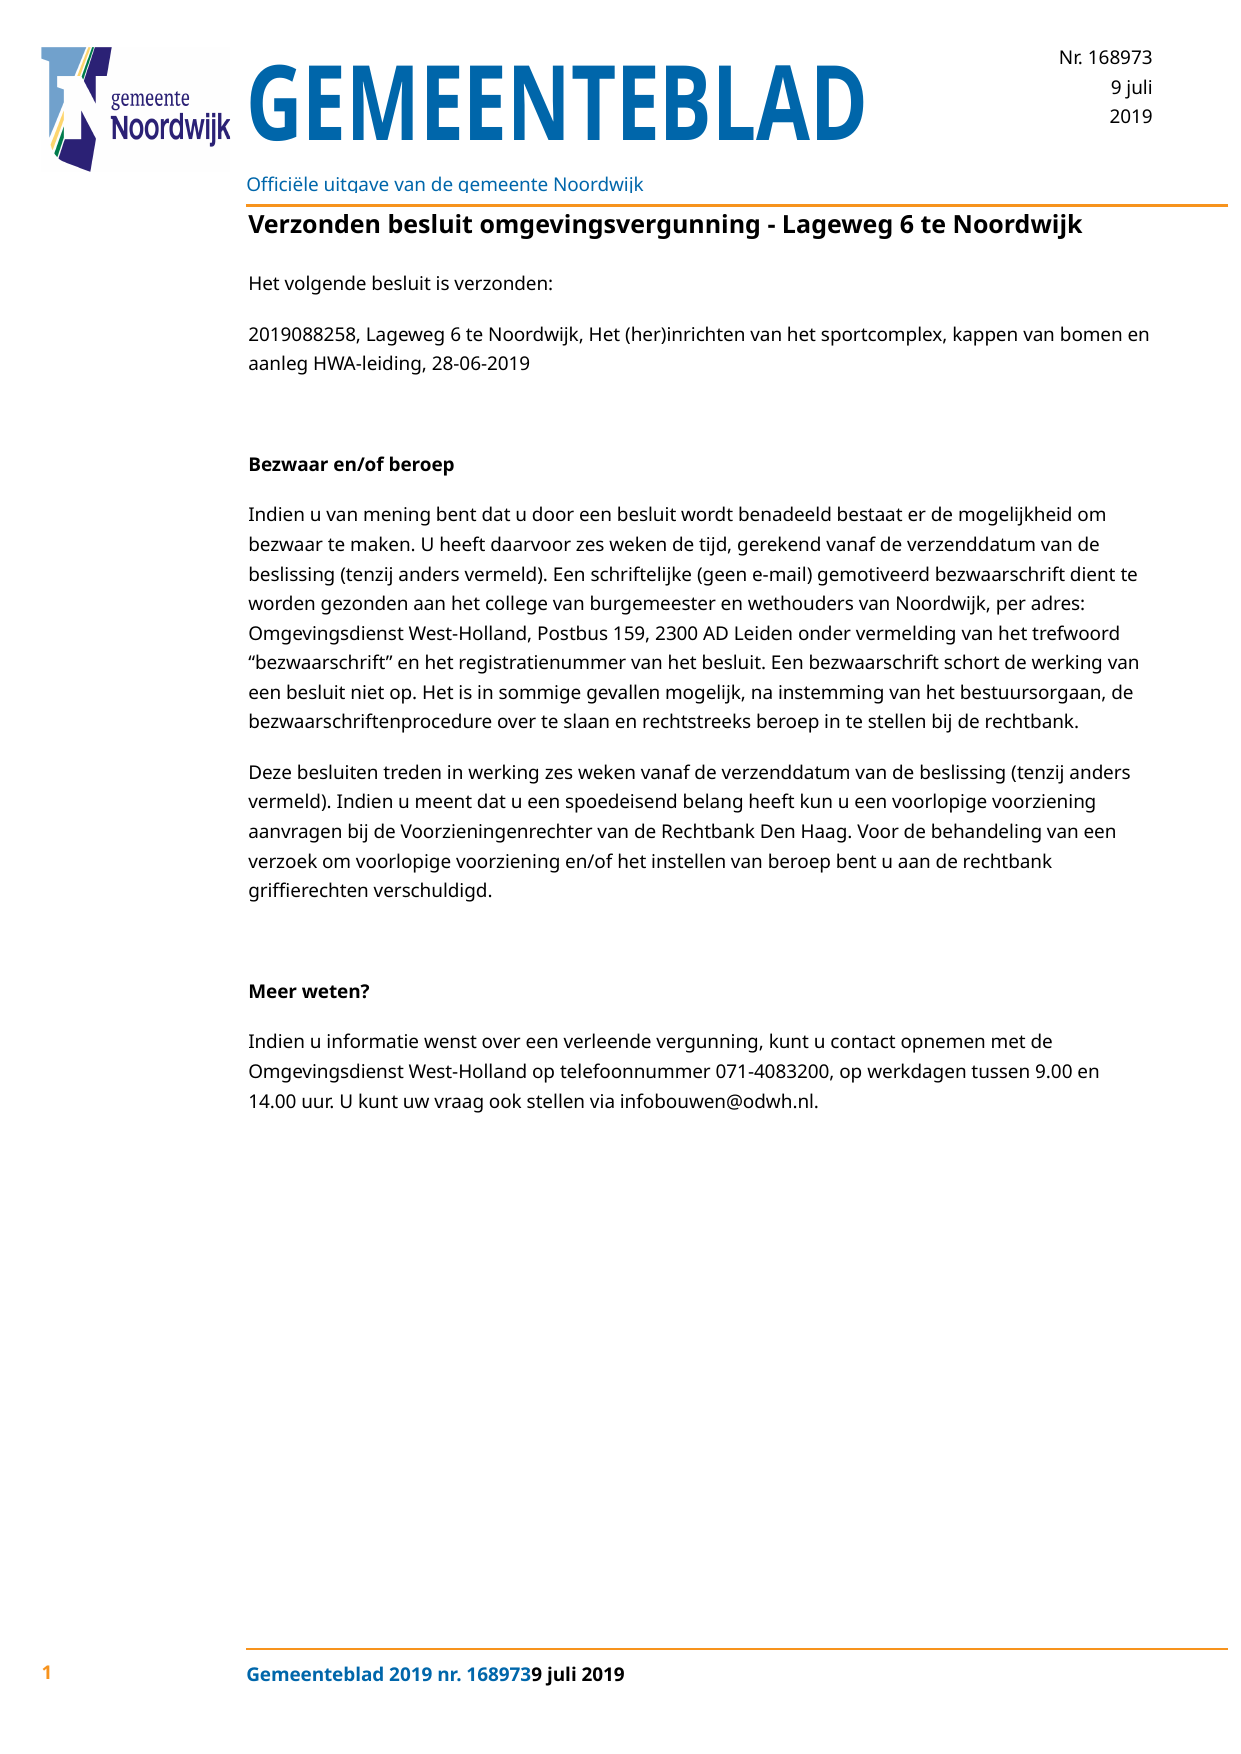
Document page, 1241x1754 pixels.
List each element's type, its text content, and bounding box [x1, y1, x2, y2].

text Het volgende besluit is verzonden: [248, 270, 1152, 296]
text Indien u informatie wenst over een verleende vergunning, kunt u contact opnemen met de Omgevingsdienst West-Holland op telefoonnummer 071-4083200, op werkdagen tussen 9.00 en 14.00 uur. U kunt uw vraag ook stellen via infobouwen@odwh.nl. [248, 1029, 1152, 1113]
picture [41, 47, 231, 172]
text Indien u van mening bent dat u door een besluit wordt benadeeld bestaat er de mogelijkheid om bezwaar te maken. U heeft daarvoor zes weken de tijd, gerekend vanaf de verzenddatum van de beslissing (tenzij anders vermeld). Een schriftelijke (geen e-mail) gemotiveerd bezwaarschrift dient te worden gezonden aan het college van burgemeester en wethouders van Noordwijk, per adres: Omgevingsdienst West-Holland, Postbus 159, 2300 AD Leiden onder vermelding van het trefwoord “bezwaarschrift” en het registratienummer van het besluit. Een bezwaarschrift schort de werking van een besluit niet op. Het is in sommige gevallen mogelijk, na instemming van het bestuursorgaan, de bezwaarschriftenprocedure over te slaan en rechtstreeks beroep in te stellen bij de rechtbank. [248, 502, 1152, 734]
text Meer weten? [248, 978, 1152, 1004]
text Deze besluiten treden in werking zes weken vanaf de verzenddatum van de beslissing (tenzij anders vermeld). Indien u meent dat u een spoedeisend belang heeft kun u een voorlopige voorziening aanvragen bij de Voorzieningenrechter van de Rechtbank Den Haag. Voor de behandeling van een verzoek om voorlopige voorziening en/of het instellen van beroep bent u aan de rechtbank griffierechten verschuldigd. [248, 759, 1152, 903]
text Bezwaar en/of beroep [248, 451, 1152, 477]
text 2019088258, Lageweg 6 te Noordwijk, Het (her)inrichten van het sportcomplex, kappen van bomen en aanleg HWA-leiding, 28-06-2019 [248, 321, 1152, 376]
text Verzonden besluit omgevingsvergunning - Lageweg 6 te Noordwijk [248, 207, 1152, 241]
